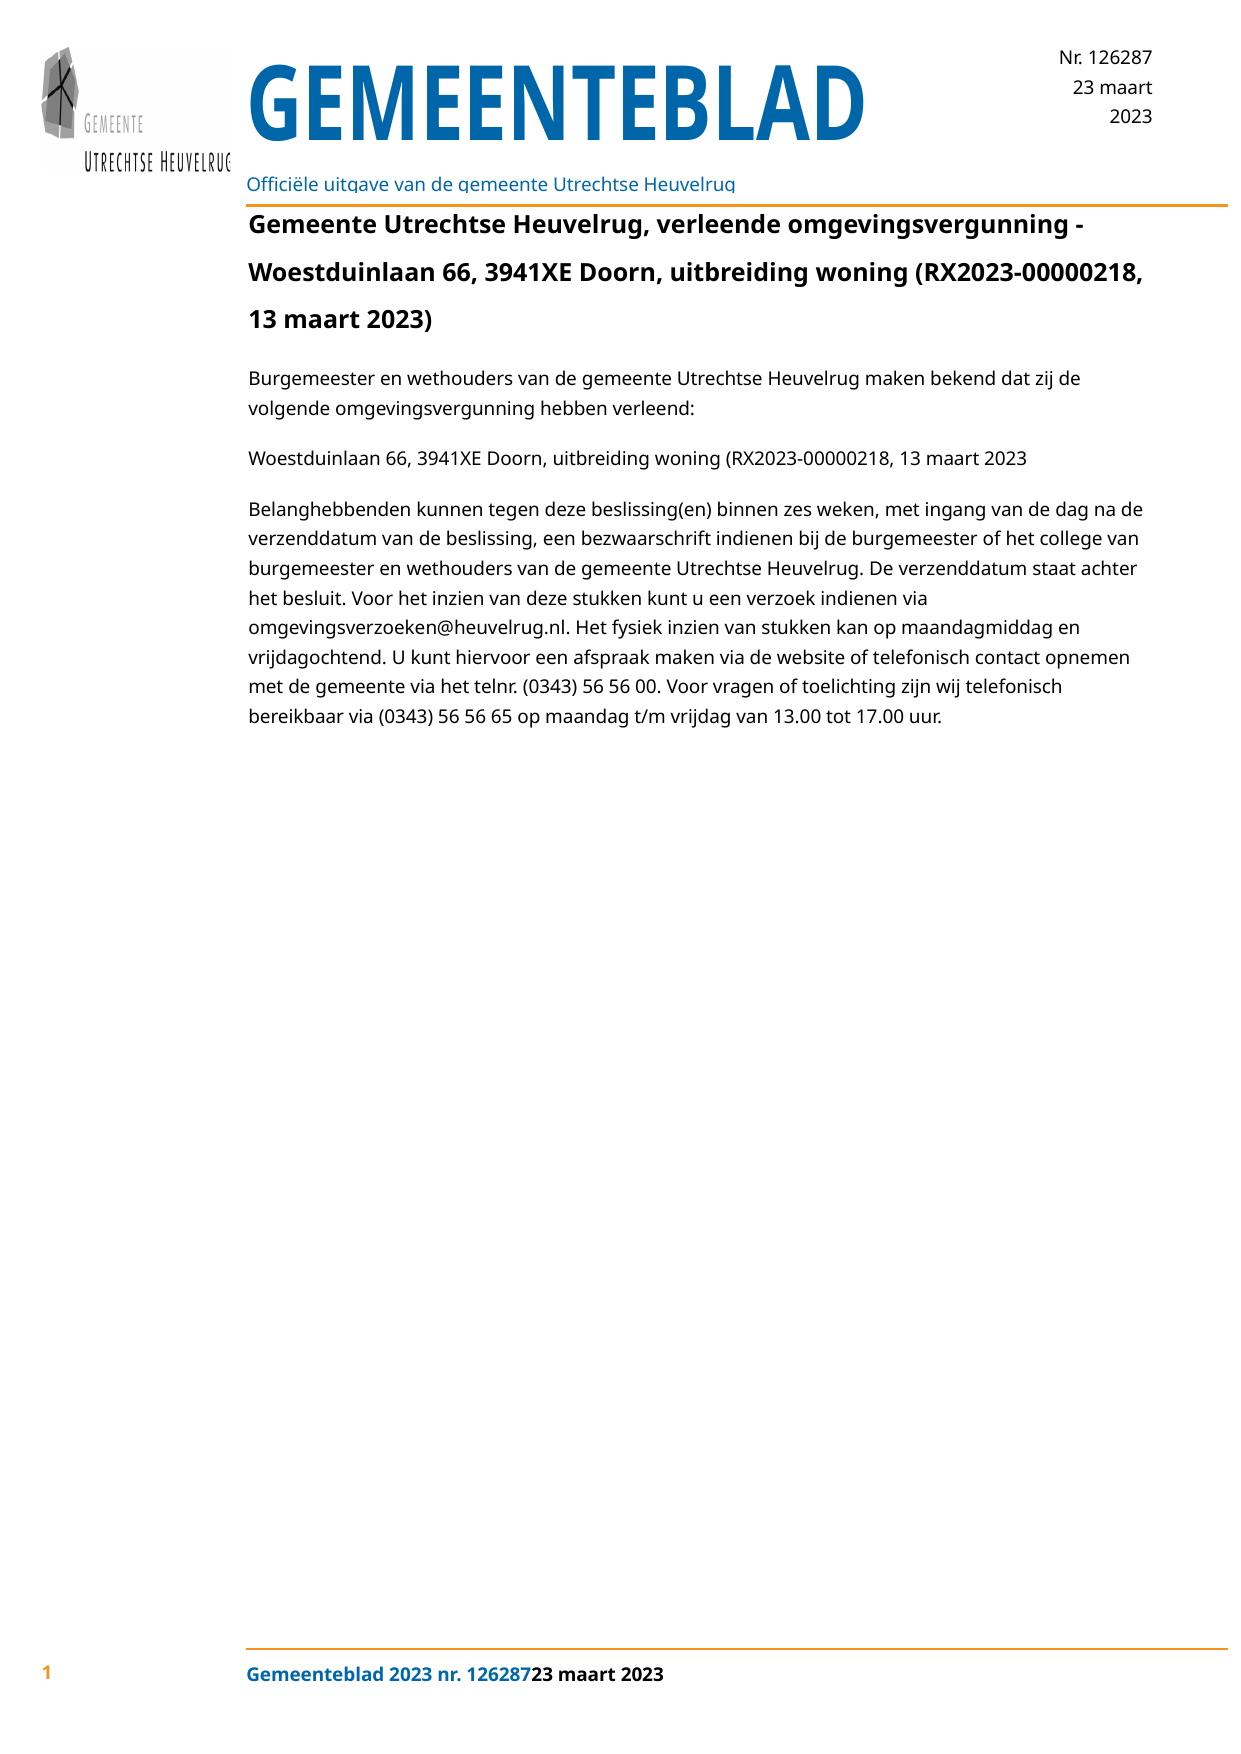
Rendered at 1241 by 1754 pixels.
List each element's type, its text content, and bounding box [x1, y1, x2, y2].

text Gemeente Utrechtse Heuvelrug, verleende omgevingsvergunning - Woestduinlaan 66, 3941XE Doorn, uitbreiding woning (RX2023-00000218, 13 maart 2023) [248, 207, 1152, 336]
picture [41, 47, 231, 172]
text Belanghebbenden kunnen tegen deze beslissing(en) binnen zes weken, met ingang van de dag na de verzenddatum van de beslissing, een bezwaarschrift indienen bij de burgemeester of het college van burgemeester en wethouders van de gemeente Utrechtse Heuvelrug. De verzenddatum staat achter het besluit. Voor het inzien van deze stukken kunt u een verzoek indienen via omgevingsverzoeken@heuvelrug.nl. Het fysiek inzien van stukken kan op maandagmiddag en vrijdagochtend. U kunt hiervoor een afspraak maken via de website of telefonisch contact opnemen met de gemeente via het telnr. (0343) 56 56 00. Voor vragen of toelichting zijn wij telefonisch bereikbaar via (0343) 56 56 65 op maandag t/m vrijdag van 13.00 tot 17.00 uur. [248, 496, 1152, 729]
text Woestduinlaan 66, 3941XE Doorn, uitbreiding woning (RX2023-00000218, 13 maart 2023 [248, 446, 1152, 471]
text Burgemeester en wethouders van de gemeente Utrechtse Heuvelrug maken bekend dat zij de volgende omgevingsvergunning hebben verleend: [248, 366, 1152, 421]
